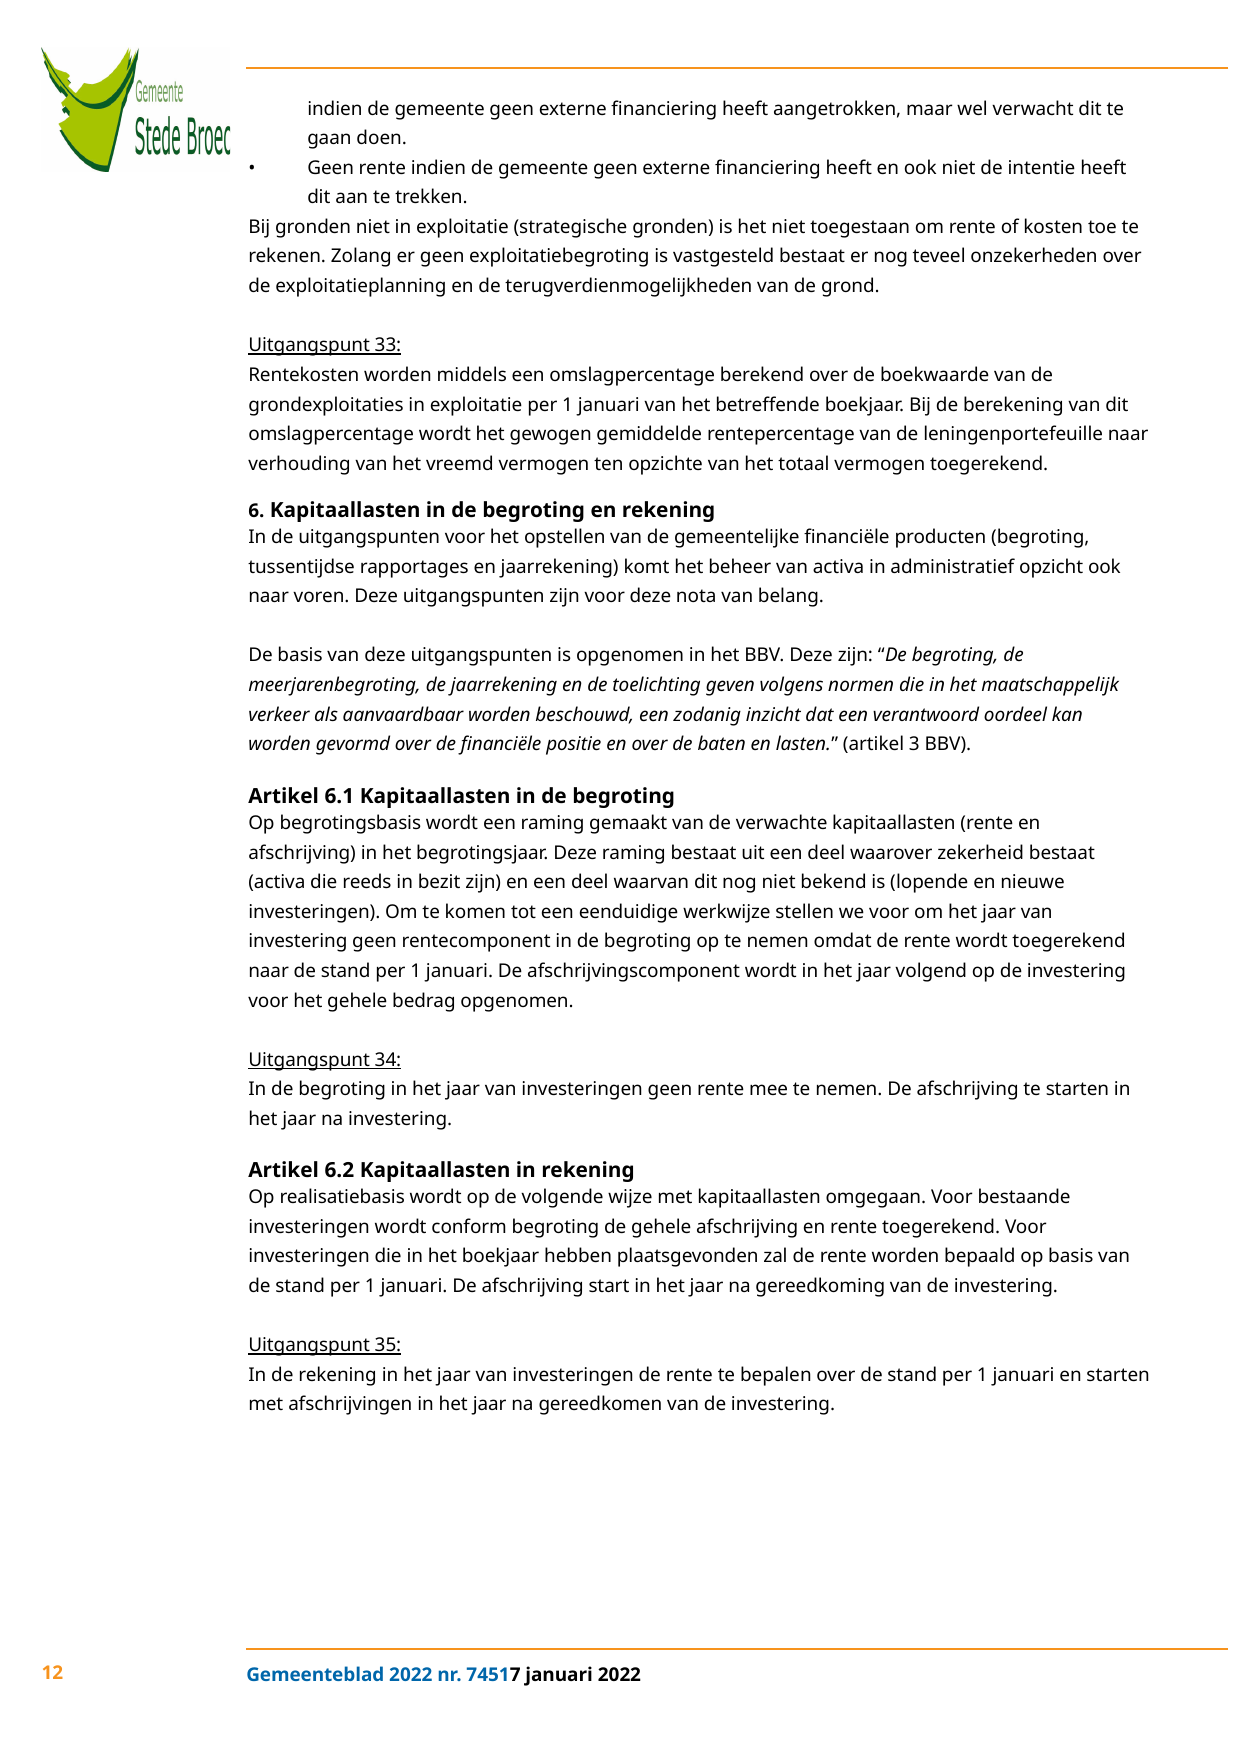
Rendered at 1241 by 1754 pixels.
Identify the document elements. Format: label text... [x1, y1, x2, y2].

text Bij gronden niet in exploitatie (strategische gronden) is het niet toegestaan om rente of kosten toe te rekenen. Zolang er geen exploitatiebegroting is vastgesteld bestaat er nog teveel onzekerheden over de exploitatieplanning en de terugverdienmogelijkheden van de grond. [248, 213, 1152, 298]
text Op begrotingsbasis wordt een raming gemaakt van de verwachte kapitaallasten (rente en afschrijving) in het begrotingsjaar. Deze raming bestaat uit een deel waarover zekerheid bestaat (activa die reeds in bezit zijn) en een deel waarvan dit nog niet bekend is (lopende en nieuwe investeringen). Om te komen tot een eenduidige werkwijze stellen we voor om het jaar van investering geen rentecomponent in de begroting op te nemen omdat de rente wordt toegerekend naar de stand per 1 januari. De afschrijvingscomponent wordt in het jaar volgend op de investering voor het gehele bedrag opgenomen. [248, 809, 1152, 1012]
picture [41, 47, 231, 172]
list indien de gemeente geen externe financiering heeft aangetrokken, maar wel verwacht dit te gaan doen. [248, 95, 1152, 150]
text Artikel 6.2 Kapitaallasten in rekening [248, 1155, 1152, 1183]
text In de uitgangspunten voor het opstellen van de gemeentelijke financiële producten (begroting, tussentijdse rapportages en jaarrekening) komt het beheer van activa in administratief opzicht ook naar voren. Deze uitgangspunten zijn voor deze nota van belang. [248, 523, 1152, 608]
text De basis van deze uitgangspunten is opgenomen in het BBV. Deze zijn: “De begroting, de meerjarenbegroting, de jaarrekening en de toelichting geven volgens normen die in het maatschappelijk verkeer als aanvaardbaar worden beschouwd, een zodanig inzicht dat een verantwoord oordeel kan worden gevormd over de financiële positie en over de baten en lasten.” (artikel 3 BBV). [248, 642, 1152, 756]
table_header Uitgangspunt 34: In de begroting in het jaar van investeringen geen rente mee te nemen. De afschrijving te starten in het jaar na investering. [248, 1046, 1152, 1131]
table_header Uitgangspunt 33: Rentekosten worden middels een omslagpercentage berekend over de boekwaarde van de grondexploitaties in exploitatie per 1 januari van het betreffende boekjaar. Bij de berekening van dit omslagpercentage wordt het gewogen gemiddelde rentepercentage van de leningenportefeuille naar verhouding van het vreemd vermogen ten opzichte van het totaal vermogen toegerekend. [248, 332, 1152, 476]
list Geen rente indien de gemeente geen externe financiering heeft en ook niet de intentie heeft dit aan te trekken. [248, 154, 1152, 209]
text Artikel 6.1 Kapitaallasten in de begroting [248, 781, 1152, 809]
table_header Uitgangspunt 35: In de rekening in het jaar van investeringen de rente te bepalen over de stand per 1 januari en starten met afschrijvingen in het jaar na gereedkomen van de investering. [248, 1331, 1152, 1416]
text Op realisatiebasis wordt op de volgende wijze met kapitaallasten omgegaan. Voor bestaande investeringen wordt conform begroting de gehele afschrijving en rente toegerekend. Voor investeringen die in het boekjaar hebben plaatsgevonden zal de rente worden bepaald op basis van de stand per 1 januari. De afschrijving start in het jaar na gereedkoming van de investering. [248, 1183, 1152, 1298]
text 6. Kapitaallasten in de begroting en rekening [248, 495, 1152, 523]
